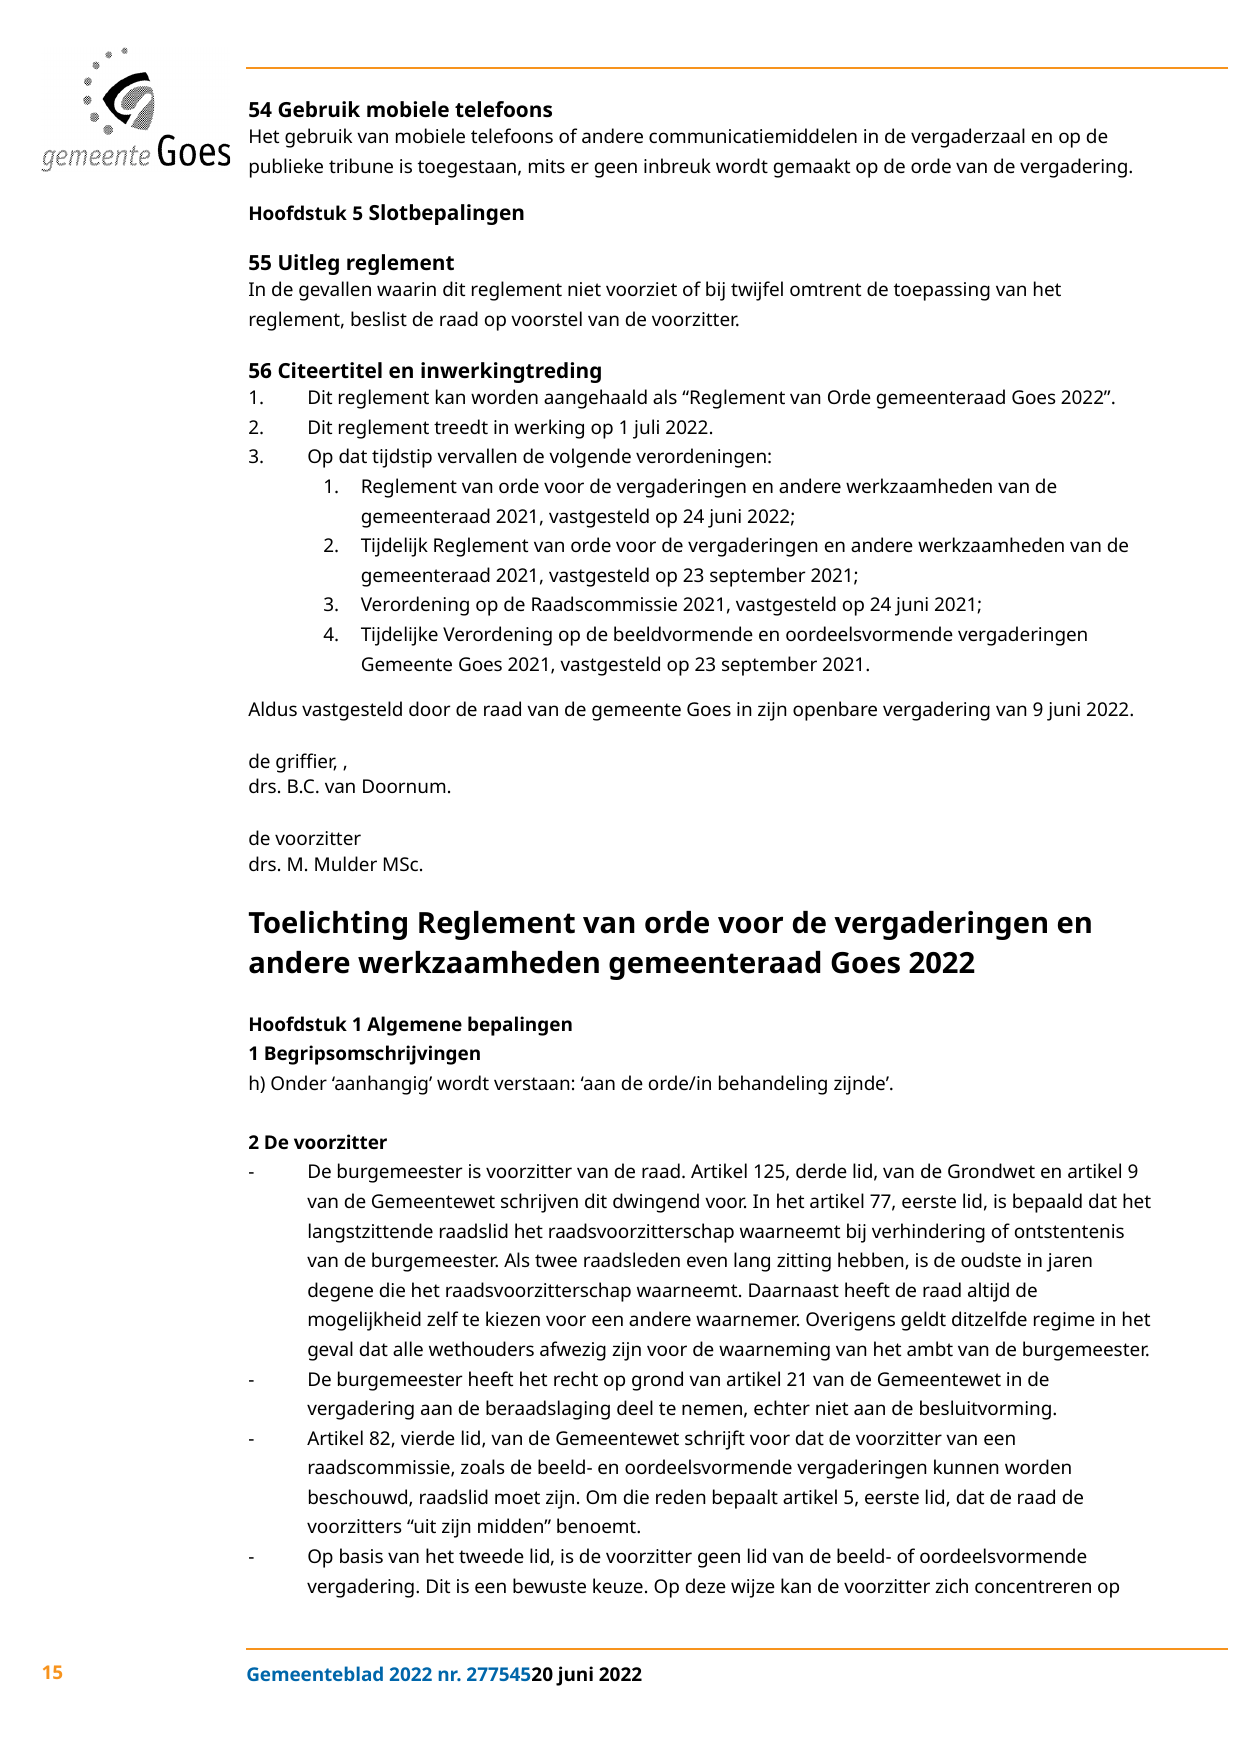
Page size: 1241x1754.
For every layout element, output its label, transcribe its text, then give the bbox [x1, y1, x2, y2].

list De burgemeester heeft het recht op grond van artikel 21 van de Gemeentewet in de vergadering aan de beraadslaging deel te nemen, echter niet aan de besluitvorming. [248, 1366, 1152, 1421]
list Tijdelijk Reglement van orde voor de vergaderingen en andere werkzaamheden van de gemeenteraad 2021, vastgesteld op 23 september 2021; [323, 532, 1152, 588]
text In de gevallen waarin dit reglement niet voorziet of bij twijfel omtrent de toepassing van het reglement, beslist de raad op voorstel van de voorzitter. [248, 276, 1152, 331]
text Aldus vastgesteld door de raad van de gemeente Goes in zijn openbare vergadering van 9 juni 2022. [248, 696, 1152, 722]
text Hoofdstuk 5 Slotbepalingen [248, 198, 1152, 227]
text h) Onder ‘aanhangig’ wordt verstaan: ‘aan de orde/in behandeling zijnde’. [248, 1070, 1152, 1096]
text drs. M. Mulder MSc. [248, 851, 1152, 877]
list Reglement van orde voor de vergaderingen en andere werkzaamheden van de gemeenteraad 2021, vastgesteld op 24 juni 2022; [323, 473, 1152, 529]
list De burgemeester is voorzitter van de raad. Artikel 125, derde lid, van de Grondwet en artikel 9 van de Gemeentewet schrijven dit dwingend voor. In het artikel 77, eerste lid, is bepaald dat het langstzittende raadslid het raadsvoorzitterschap waarneemt bij verhindering of ontstentenis van de burgemeester. Als twee raadsleden even lang zitting hebben, is de oudste in jaren degene die het raadsvoorzitterschap waarneemt. Daarnaast heeft de raad altijd de mogelijkheid zelf te kiezen voor een andere waarnemer. Overigens geldt ditzelfde regime in het geval dat alle wethouders afwezig zijn voor de waarneming van het ambt van de burgemeester. [248, 1159, 1152, 1362]
text Toelichting Reglement van orde voor de vergaderingen en andere werkzaamheden gemeenteraad Goes 2022 [248, 902, 1152, 982]
list Op dat tijdstip vervallen de volgende verordeningen: [248, 444, 1152, 469]
text 1 Begripsomschrijvingen [248, 1040, 1152, 1066]
text drs. B.C. van Doornum. [248, 774, 1152, 799]
text de griffier, , [248, 748, 1152, 774]
list Artikel 82, vierde lid, van de Gemeentewet schrijft voor dat de voorzitter van een raadscommissie, zoals de beeld- en oordeelsvormende vergaderingen kunnen worden beschouwd, raadslid moet zijn. Om die reden bepaalt artikel 5, eerste lid, dat de raad de voorzitters “uit zijn midden” benoemt. [248, 1425, 1152, 1539]
list Dit reglement treedt in werking op 1 juli 2022. [248, 414, 1152, 440]
text 2 De voorzitter [248, 1129, 1152, 1155]
list Op basis van het tweede lid, is de voorzitter geen lid van de beeld- of oordeelsvormende vergadering. Dit is een bewuste keuze. Op deze wijze kan de voorzitter zich concentreren op [248, 1543, 1152, 1599]
text Hoofdstuk 1 Algemene bepalingen [248, 1011, 1152, 1037]
text de voorzitter [248, 825, 1152, 851]
text 56 Citeertitel en inwerkingtreding [248, 356, 1152, 384]
text 55 Uitleg reglement [248, 248, 1152, 276]
list Dit reglement kan worden aangehaald als “Reglement van Orde gemeenteraad Goes 2022”. [248, 384, 1152, 410]
text 54 Gebruik mobiele telefoons [248, 95, 1152, 123]
list Verordening op de Raadscommissie 2021, vastgesteld op 24 juni 2021; [323, 592, 1152, 617]
picture [41, 47, 231, 172]
list Tijdelijke Verordening op de beeldvormende en oordeelsvormende vergaderingen Gemeente Goes 2021, vastgesteld op 23 september 2021. [323, 621, 1152, 677]
text Het gebruik van mobiele telefoons of andere communicatiemiddelen in de vergaderzaal en op de publieke tribune is toegestaan, mits er geen inbreuk wordt gemaakt op de orde van de vergadering. [248, 123, 1152, 178]
